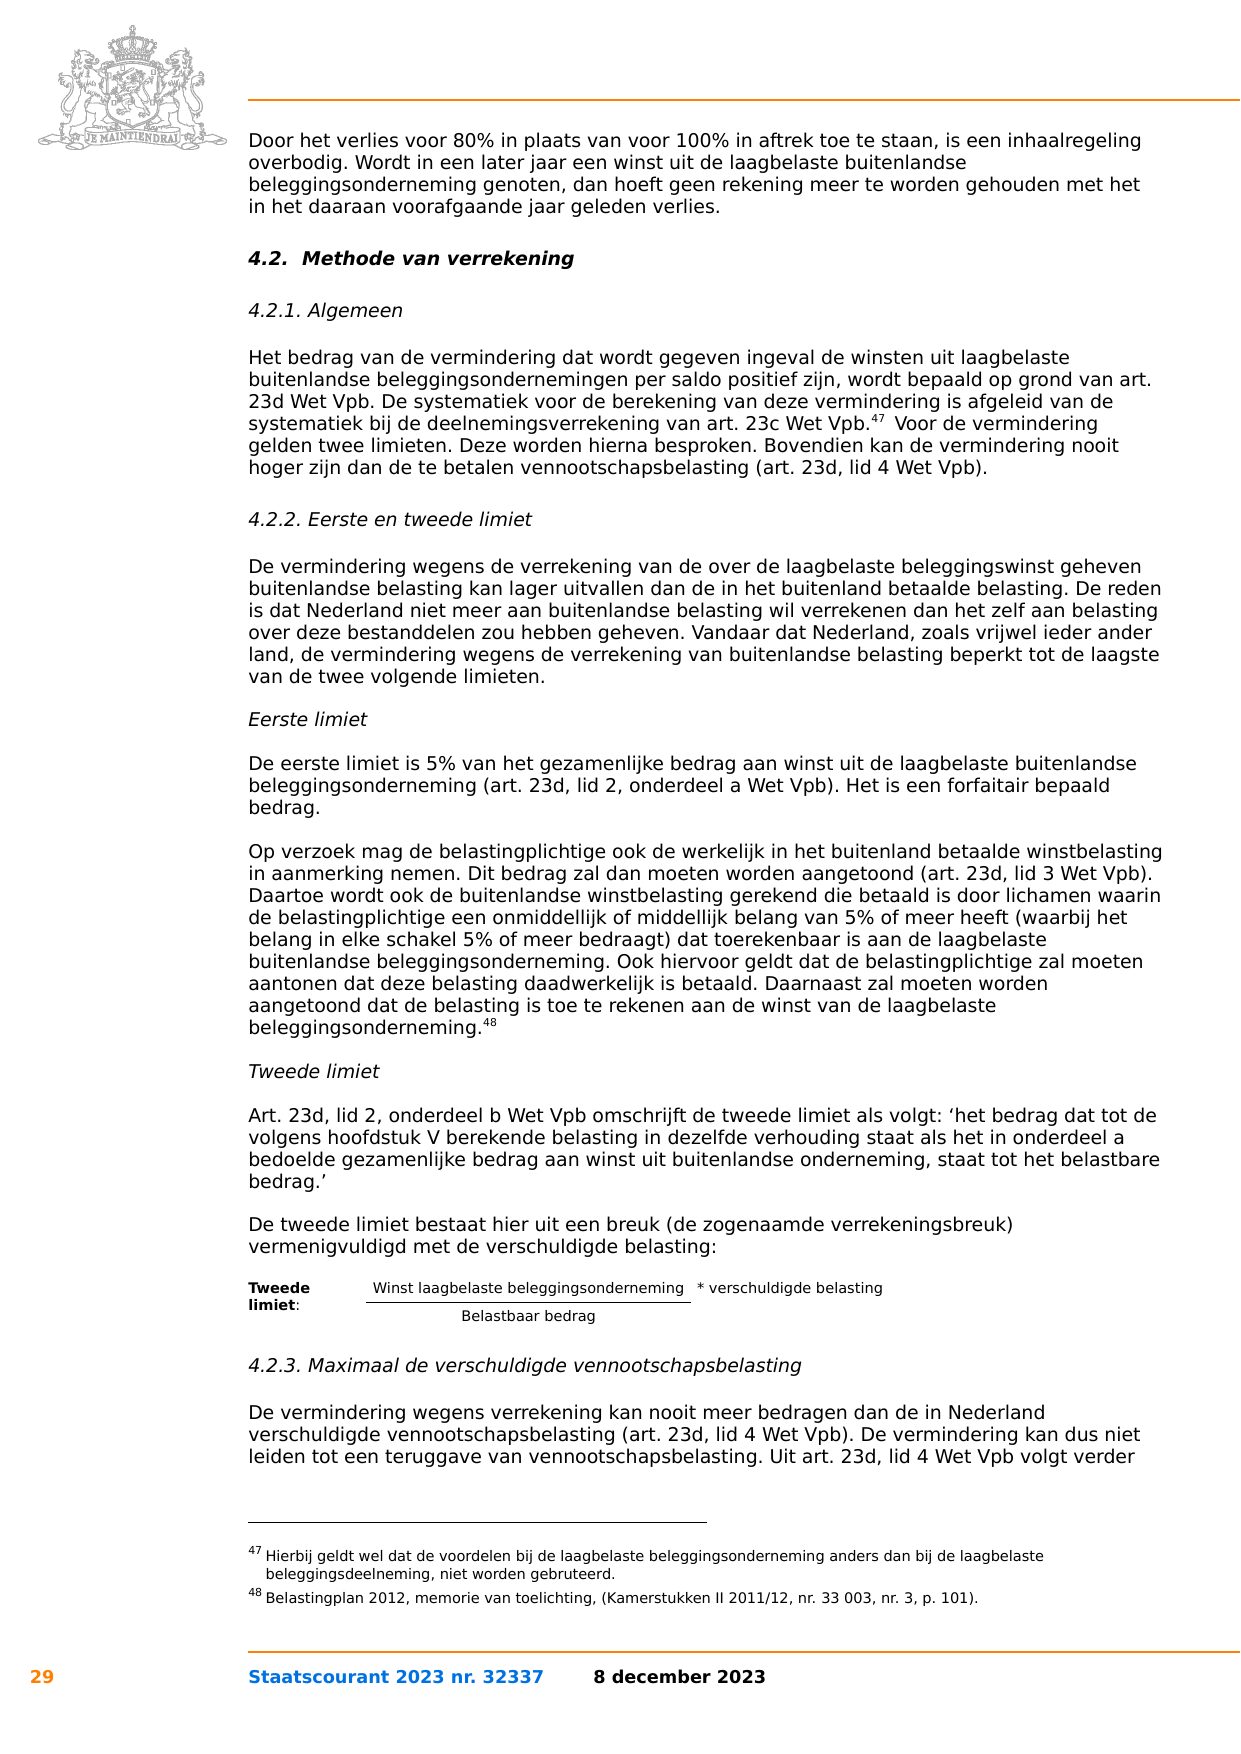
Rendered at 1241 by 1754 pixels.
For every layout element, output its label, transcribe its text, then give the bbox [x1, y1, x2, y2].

picture [38, 25, 227, 150]
table_header * verschuldigde belasting [691, 1280, 1163, 1324]
subtitle Eerste limiet [248, 709, 1163, 731]
text De eerste limiet is 5% van het gezamenlijke bedrag aan winst uit de laagbelaste buitenlandse beleggingsonderneming (art. 23d, lid 2, onderdeel a Wet Vpb). Het is een forfaitair bepaald bedrag. [248, 753, 1163, 819]
subtitle 4.2. Methode van verrekening [248, 248, 1163, 270]
text Belastingplan 2012, memorie van toelichting, (Kamerstukken II 2011/12, nr. 33 003, nr. 3, p. 101). [248, 1586, 1163, 1608]
subtitle 4.2.1. Algemeen [248, 300, 1163, 322]
subtitle 4.2.2. Eerste en tweede limiet [248, 509, 1163, 531]
table_header Winst laagbelaste beleggingsonderneming [366, 1280, 691, 1302]
text Door het verlies voor 80% in plaats van voor 100% in aftrek toe te staan, is een inhaalregeling overbodig. Wordt in een later jaar een winst uit de laagbelaste buitenlandse beleggingsonderneming genoten, dan hoeft geen rekening meer te worden gehouden met het in het daaraan voorafgaande jaar geleden verlies. [248, 130, 1163, 218]
text De vermindering wegens verrekening kan nooit meer bedragen dan de in Nederland verschuldigde vennootschapsbelasting (art. 23d, lid 4 Wet Vpb). De vermindering kan dus niet leiden tot een teruggave van vennootschapsbelasting. Uit art. 23d, lid 4 Wet Vpb volgt verder [248, 1402, 1163, 1467]
text De vermindering wegens de verrekening van de over de laagbelaste beleggingswinst geheven buitenlandse belasting kan lager uitvallen dan de in het buitenland betaalde belasting. De reden is dat Nederland niet meer aan buitenlandse belasting wil verrekenen dan het zelf aan belasting over deze bestanddelen zou hebben geheven. Vandaar dat Nederland, zoals vrijwel ieder ander land, de vermindering wegens de verrekening van buitenlandse belasting beperkt tot de laagste van de twee volgende limieten. [248, 556, 1163, 687]
table_header Tweede limiet: [248, 1280, 366, 1324]
text De tweede limiet bestaat hier uit een breuk (de zogenaamde verrekeningsbreuk) vermenigvuldigd met de verschuldigde belasting: [248, 1214, 1163, 1258]
subtitle 4.2.3. Maximaal de verschuldigde vennootschapsbelasting [248, 1354, 1163, 1377]
text Het bedrag van de vermindering dat wordt gegeven ingeval de winsten uit laagbelaste buitenlandse beleggingsondernemingen per saldo positief zijn, wordt bepaald op grond van art. 23d Wet Vpb. De systematiek voor de berekening van deze vermindering is afgeleid van de systematiek bij de deelnemingsverrekening van art. 23c Wet Vpb. Voor de vermindering gelden twee limieten. Deze worden hierna besproken. Bovendien kan de vermindering nooit hoger zijn dan de te betalen vennootschapsbelasting (art. 23d, lid 4 Wet Vpb). [248, 347, 1163, 479]
text Op verzoek mag de belastingplichtige ook de werkelijk in het buitenland betaalde winstbelasting in aanmerking nemen. Dit bedrag zal dan moeten worden aangetoond (art. 23d, lid 3 Wet Vpb). Daartoe wordt ook de buitenlandse winstbelasting gerekend die betaald is door lichamen waarin de belastingplichtige een onmiddellijk of middellijk belang van 5% of meer heeft (waarbij het belang in elke schakel 5% of meer bedraagt) dat toerekenbaar is aan de laagbelaste buitenlandse beleggingsonderneming. Ook hiervoor geldt dat de belastingplichtige zal moeten aantonen dat deze belasting daadwerkelijk is betaald. Daarnaast zal moeten worden aangetoond dat de belasting is toe te rekenen aan de winst van de laagbelaste beleggingsonderneming. [248, 841, 1163, 1039]
text Hierbij geldt wel dat de voordelen bij de laagbelaste beleggingsonderneming anders dan bij de laagbelaste beleggingsdeelneming, niet worden gebruteerd. [248, 1544, 1163, 1583]
subtitle Tweede limiet [248, 1061, 1163, 1083]
text Art. 23d, lid 2, onderdeel b Wet Vpb omschrijft de tweede limiet als volgt: ‘het bedrag dat tot de volgens hoofdstuk V berekende belasting in dezelfde verhouding staat als het in onderdeel a bedoelde gezamenlijke bedrag aan winst uit buitenlandse onderneming, staat tot het belastbare bedrag.’ [248, 1104, 1163, 1192]
table_cell Belastbaar bedrag [366, 1303, 691, 1324]
